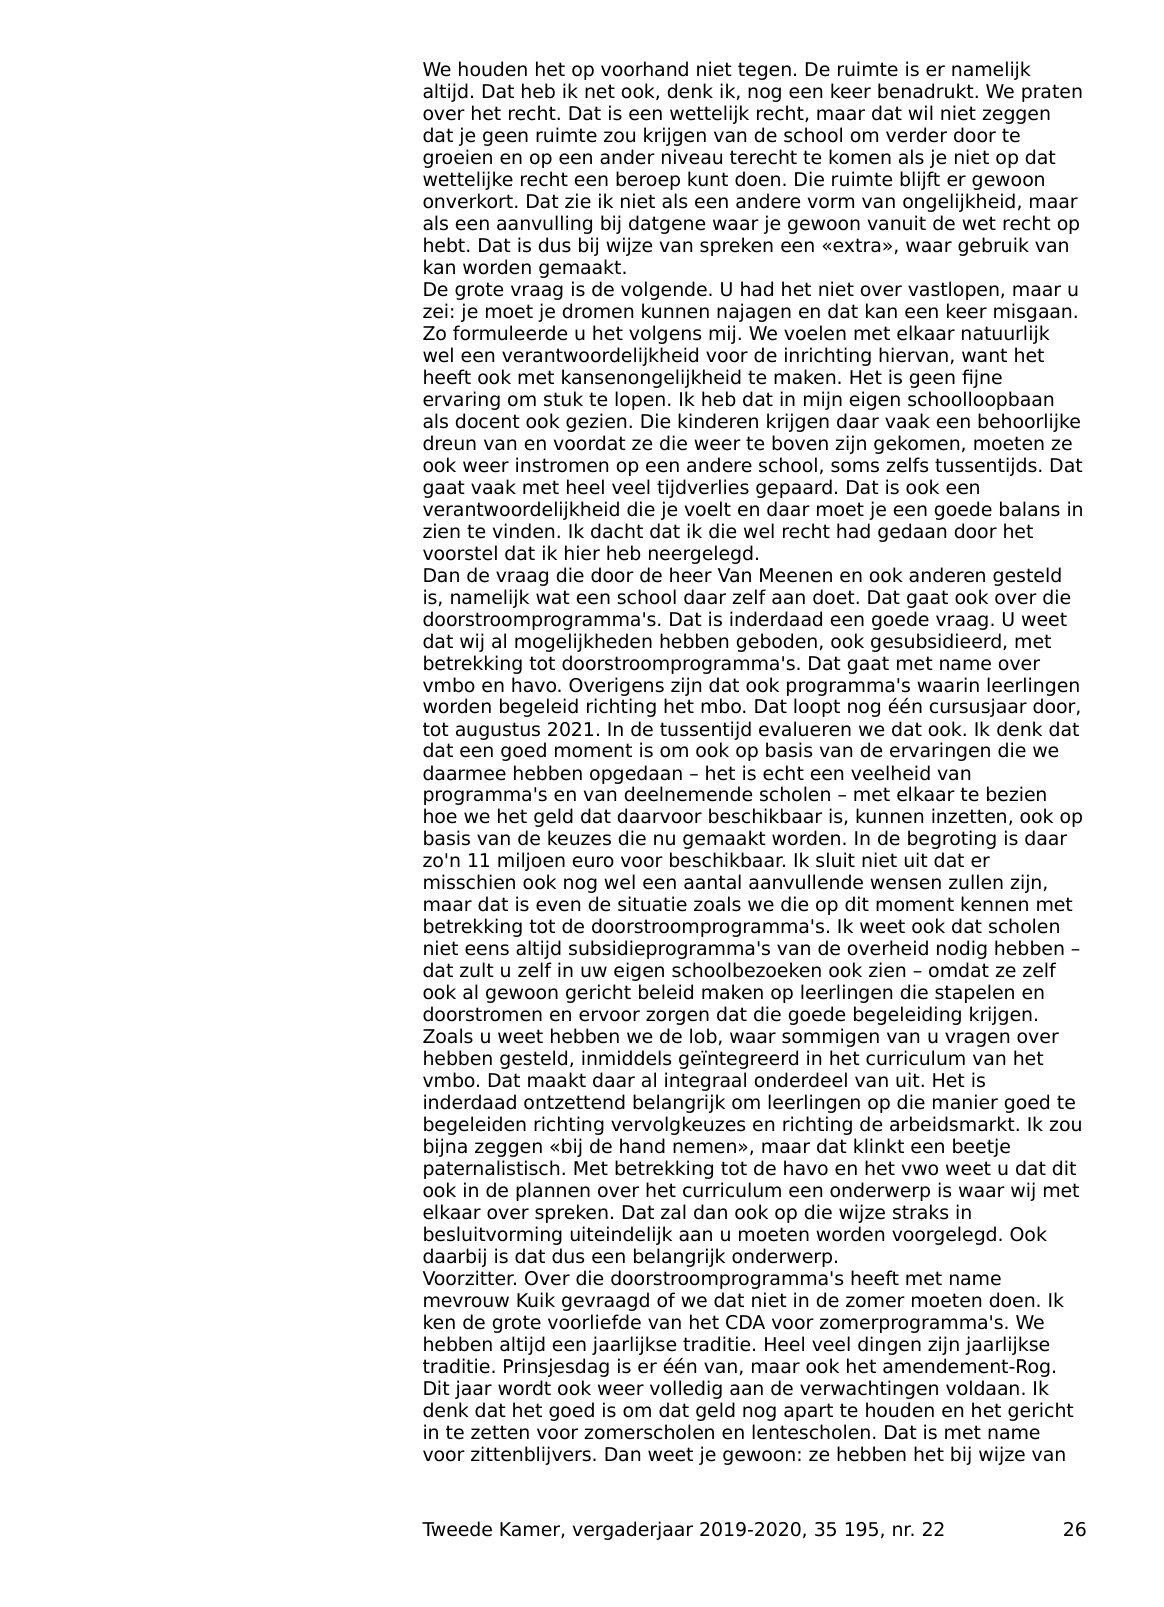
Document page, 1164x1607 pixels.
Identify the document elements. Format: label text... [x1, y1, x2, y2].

text De grote vraag is de volgende. U had het niet over vastlopen, maar u zei: je moet je dromen kunnen najagen en dat kan een keer misgaan. Zo formuleerde u het volgens mij. We voelen met elkaar natuurlijk wel een verantwoordelijkheid voor de inrichting hiervan, want het heeft ook met kansenongelijkheid te maken. Het is geen fijne ervaring om stuk te lopen. Ik heb dat in mijn eigen schoolloopbaan als docent ook gezien. Die kinderen krijgen daar vaak een behoorlijke dreun van en voordat ze die weer te boven zijn gekomen, moeten ze ook weer instromen op een andere school, soms zelfs tussentijds. Dat gaat vaak met heel veel tijdverlies gepaard. Dat is ook een verantwoordelijkheid die je voelt en daar moet je een goede balans in zien te vinden. Ik dacht dat ik die wel recht had gedaan door het voorstel dat ik hier heb neergelegd. [422, 279, 1087, 564]
text We houden het op voorhand niet tegen. De ruimte is er namelijk altijd. Dat heb ik net ook, denk ik, nog een keer benadrukt. We praten over het recht. Dat is een wettelijk recht, maar dat wil niet zeggen dat je geen ruimte zou krijgen van de school om verder door te groeien en op een ander niveau terecht te komen als je niet op dat wettelijke recht een beroep kunt doen. Die ruimte blijft er gewoon onverkort. Dat zie ik niet als een andere vorm van ongelijkheid, maar als een aanvulling bij datgene waar je gewoon vanuit de wet recht op hebt. Dat is dus bij wijze van spreken een «extra», waar gebruik van kan worden gemaakt. [422, 59, 1087, 279]
text Dan de vraag die door de heer Van Meenen en ook anderen gesteld is, namelijk wat een school daar zelf aan doet. Dat gaat ook over die doorstroomprogramma's. Dat is inderdaad een goede vraag. U weet dat wij al mogelijkheden hebben geboden, ook gesubsidieerd, met betrekking tot doorstroomprogramma's. Dat gaat met name over vmbo en havo. Overigens zijn dat ook programma's waarin leerlingen worden begeleid richting het mbo. Dat loopt nog één cursusjaar door, tot augustus 2021. In de tussentijd evalueren we dat ook. Ik denk dat dat een goed moment is om ook op basis van de ervaringen die we daarmee hebben opgedaan – het is echt een veelheid van programma's en van deelnemende scholen – met elkaar te bezien hoe we het geld dat daarvoor beschikbaar is, kunnen inzetten, ook op basis van de keuzes die nu gemaakt worden. In de begroting is daar zo'n 11 miljoen euro voor beschikbaar. Ik sluit niet uit dat er misschien ook nog wel een aantal aanvullende wensen zullen zijn, maar dat is even de situatie zoals we die op dit moment kennen met betrekking tot de doorstroomprogramma's. Ik weet ook dat scholen niet eens altijd subsidieprogramma's van de overheid nodig hebben – dat zult u zelf in uw eigen schoolbezoeken ook zien – omdat ze zelf ook al gewoon gericht beleid maken op leerlingen die stapelen en doorstromen en ervoor zorgen dat die goede begeleiding krijgen. [422, 564, 1087, 1026]
text Voorzitter. Over die doorstroomprogramma's heeft met name mevrouw Kuik gevraagd of we dat niet in de zomer moeten doen. Ik ken de grote voorliefde van het CDA voor zomerprogramma's. We hebben altijd een jaarlijkse traditie. Heel veel dingen zijn jaarlijkse traditie. Prinsjesdag is er één van, maar ook het amendement-Rog. Dit jaar wordt ook weer volledig aan de verwachtingen voldaan. Ik denk dat het goed is om dat geld nog apart te houden en het gericht in te zetten voor zomerscholen en lentescholen. Dat is met name voor zittenblijvers. Dan weet je gewoon: ze hebben het bij wijze van [422, 1268, 1087, 1466]
text Zoals u weet hebben we de lob, waar sommigen van u vragen over hebben gesteld, inmiddels geïntegreerd in het curriculum van het vmbo. Dat maakt daar al integraal onderdeel van uit. Het is inderdaad ontzettend belangrijk om leerlingen op die manier goed te begeleiden richting vervolgkeuzes en richting de arbeidsmarkt. Ik zou bijna zeggen «bij de hand nemen», maar dat klinkt een beetje paternalistisch. Met betrekking tot de havo en het vwo weet u dat dit ook in de plannen over het curriculum een onderwerp is waar wij met elkaar over spreken. Dat zal dan ook op die wijze straks in besluitvorming uiteindelijk aan u moeten worden voorgelegd. Ook daarbij is dat dus een belangrijk onderwerp. [422, 1026, 1087, 1268]
